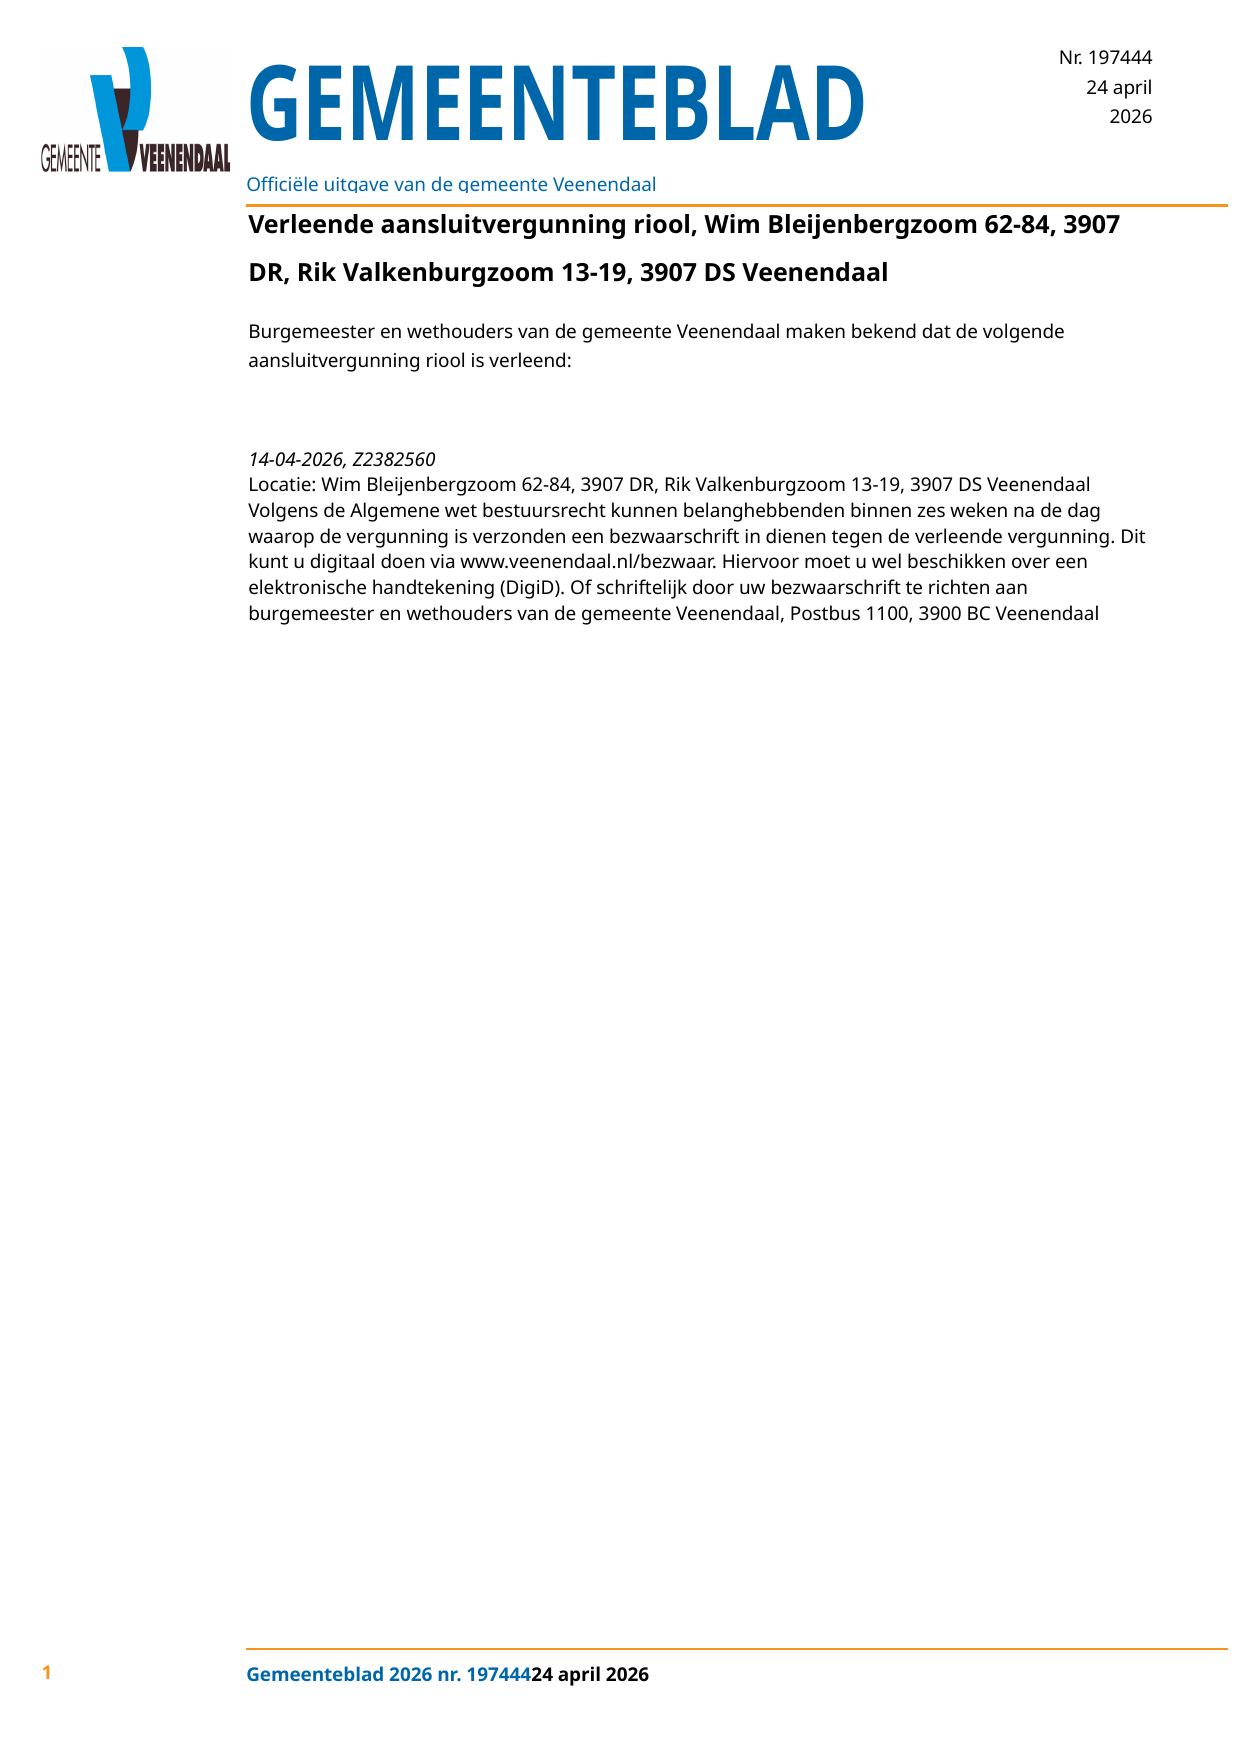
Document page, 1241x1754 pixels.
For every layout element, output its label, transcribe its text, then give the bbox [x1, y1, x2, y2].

text Locatie: Wim Bleijenbergzoom 62-84, 3907 DR, Rik Valkenburgzoom 13-19, 3907 DS Veenendaal [248, 471, 1152, 497]
text Burgemeester en wethouders van de gemeente Veenendaal maken bekend dat de volgende aansluitvergunning riool is verleend: [248, 318, 1152, 373]
picture [123, 47, 231, 172]
picture [41, 47, 130, 172]
text Volgens de Algemene wet bestuursrecht kunnen belanghebbenden binnen zes weken na de dag waarop de vergunning is verzonden een bezwaarschrift in dienen tegen de verleende vergunning. Dit kunt u digitaal doen via www.veenendaal.nl/bezwaar. Hiervoor moet u wel beschikken over een elektronische handtekening (DigiD). Of schriftelijk door uw bezwaarschrift te richten aan burgemeester en wethouders van de gemeente Veenendaal, Postbus 1100, 3900 BC Veenendaal [248, 497, 1152, 626]
text 14-04-2026, Z2382560 [248, 446, 1152, 471]
text Verleende aansluitvergunning riool, Wim Bleijenbergzoom 62-84, 3907 DR, Rik Valkenburgzoom 13-19, 3907 DS Veenendaal [248, 207, 1152, 288]
